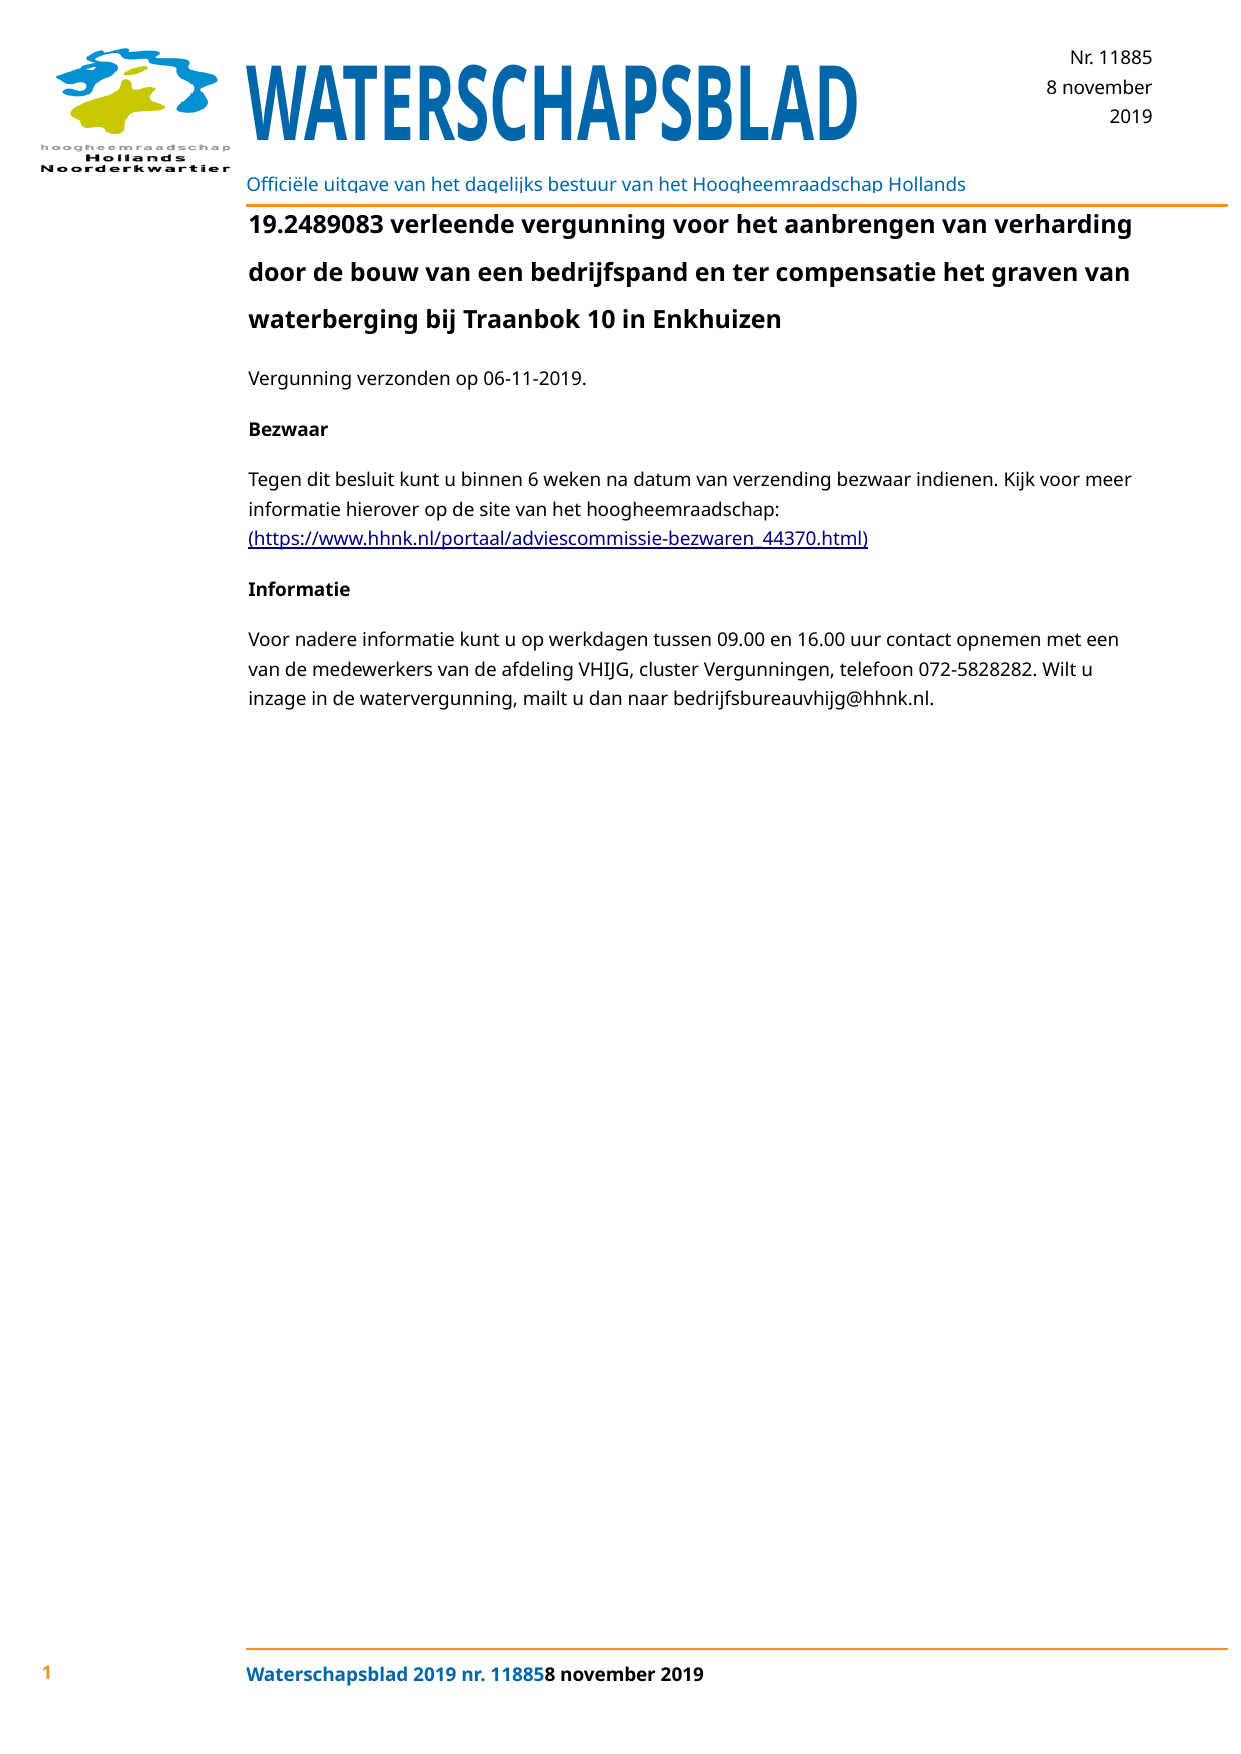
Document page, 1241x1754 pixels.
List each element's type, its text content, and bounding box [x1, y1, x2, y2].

text Tegen dit besluit kunt u binnen 6 weken na datum van verzending bezwaar indienen. Kijk voor meer informatie hierover op de site van het hoogheemraadschap: (https://www.hhnk.nl/portaal/adviescommissie-bezwaren_44370.html) [248, 466, 1152, 551]
text 19.2489083 verleende vergunning voor het aanbrengen van verharding door de bouw van een bedrijfspand en ter compensatie het graven van waterberging bij Traanbok 10 in Enkhuizen [248, 207, 1152, 336]
picture [41, 47, 231, 172]
text Vergunning verzonden op 06-11-2019. [248, 366, 1152, 391]
text Voor nadere informatie kunt u op werkdagen tussen 09.00 en 16.00 uur contact opnemen met een van de medewerkers van de afdeling VHIJG, cluster Vergunningen, telefoon 072-5828282. Wilt u inzage in de watervergunning, mailt u dan naar bedrijfsbureauvhijg@hhnk.nl. [248, 626, 1152, 711]
text Informatie [248, 576, 1152, 602]
text Bezwaar [248, 416, 1152, 442]
